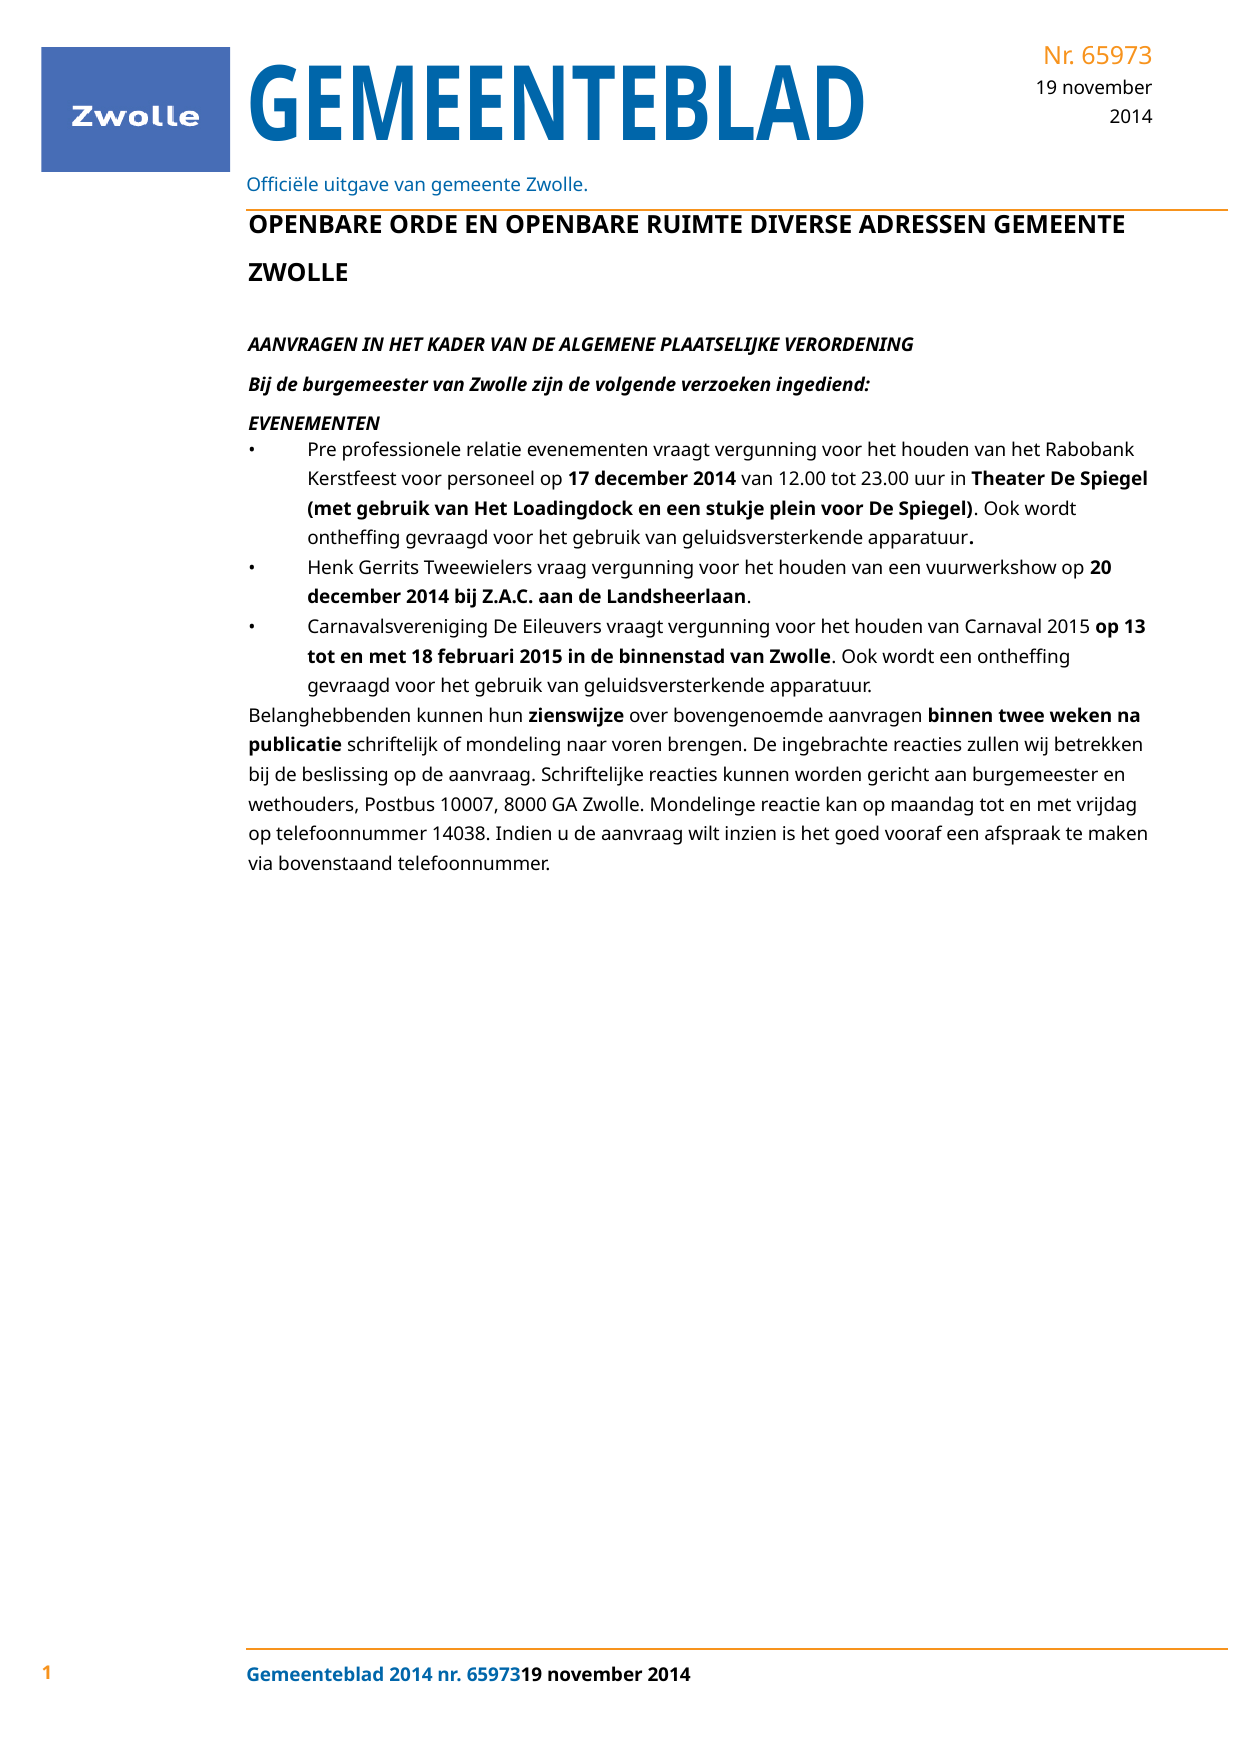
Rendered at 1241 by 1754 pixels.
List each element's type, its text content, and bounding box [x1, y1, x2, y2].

text Belanghebbenden kunnen hun zienswijze over bovengenoemde aanvragen binnen twee weken na publicatie schriftelijk of mondeling naar voren brengen. De ingebrachte reacties zullen wij betrekken bij de beslissing op de aanvraag. Schriftelijke reacties kunnen worden gericht aan burgemeester en wethouders, Postbus 10007, 8000 GA Zwolle. Mondelinge reactie kan op maandag tot en met vrijdag op telefoonnummer 14038. Indien u de aanvraag wilt inzien is het goed vooraf een afspraak te maken via bovenstaand telefoonnummer. [248, 702, 1152, 876]
list Pre professionele relatie evenementen vraagt vergunning voor het houden van het Rabobank Kerstfeest voor personeel op 17 december 2014 van 12.00 tot 23.00 uur in Theater De Spiegel (met gebruik van Het Loadingdock en een stukje plein voor De Spiegel). Ook wordt ontheffing gevraagd voor het gebruik van geluidsversterkende apparatuur. [248, 436, 1152, 550]
text AANVRAGEN IN HET KADER VAN DE ALGEMENE PLAATSELIJKE VERORDENING [248, 331, 1152, 357]
list Carnavalsvereniging De Eileuvers vraagt vergunning voor het houden van Carnaval 2015 op 13 tot en met 18 februari 2015 in de binnenstad van Zwolle. Ook wordt een ontheffing gevraagd voor het gebruik van geluidsversterkende apparatuur. [248, 613, 1152, 698]
text EVENEMENTEN [248, 410, 1152, 436]
text OPENBARE ORDE EN OPENBARE RUIMTE DIVERSE ADRESSEN GEMEENTE ZWOLLE [248, 211, 1152, 288]
list Henk Gerrits Tweewielers vraag vergunning voor het houden van een vuurwerkshow op 20 december 2014 bij Z.A.C. aan de Landsheerlaan. [248, 554, 1152, 609]
picture [41, 47, 231, 172]
text Bij de burgemeester van Zwolle zijn de volgende verzoeken ingediend: [248, 371, 1152, 396]
